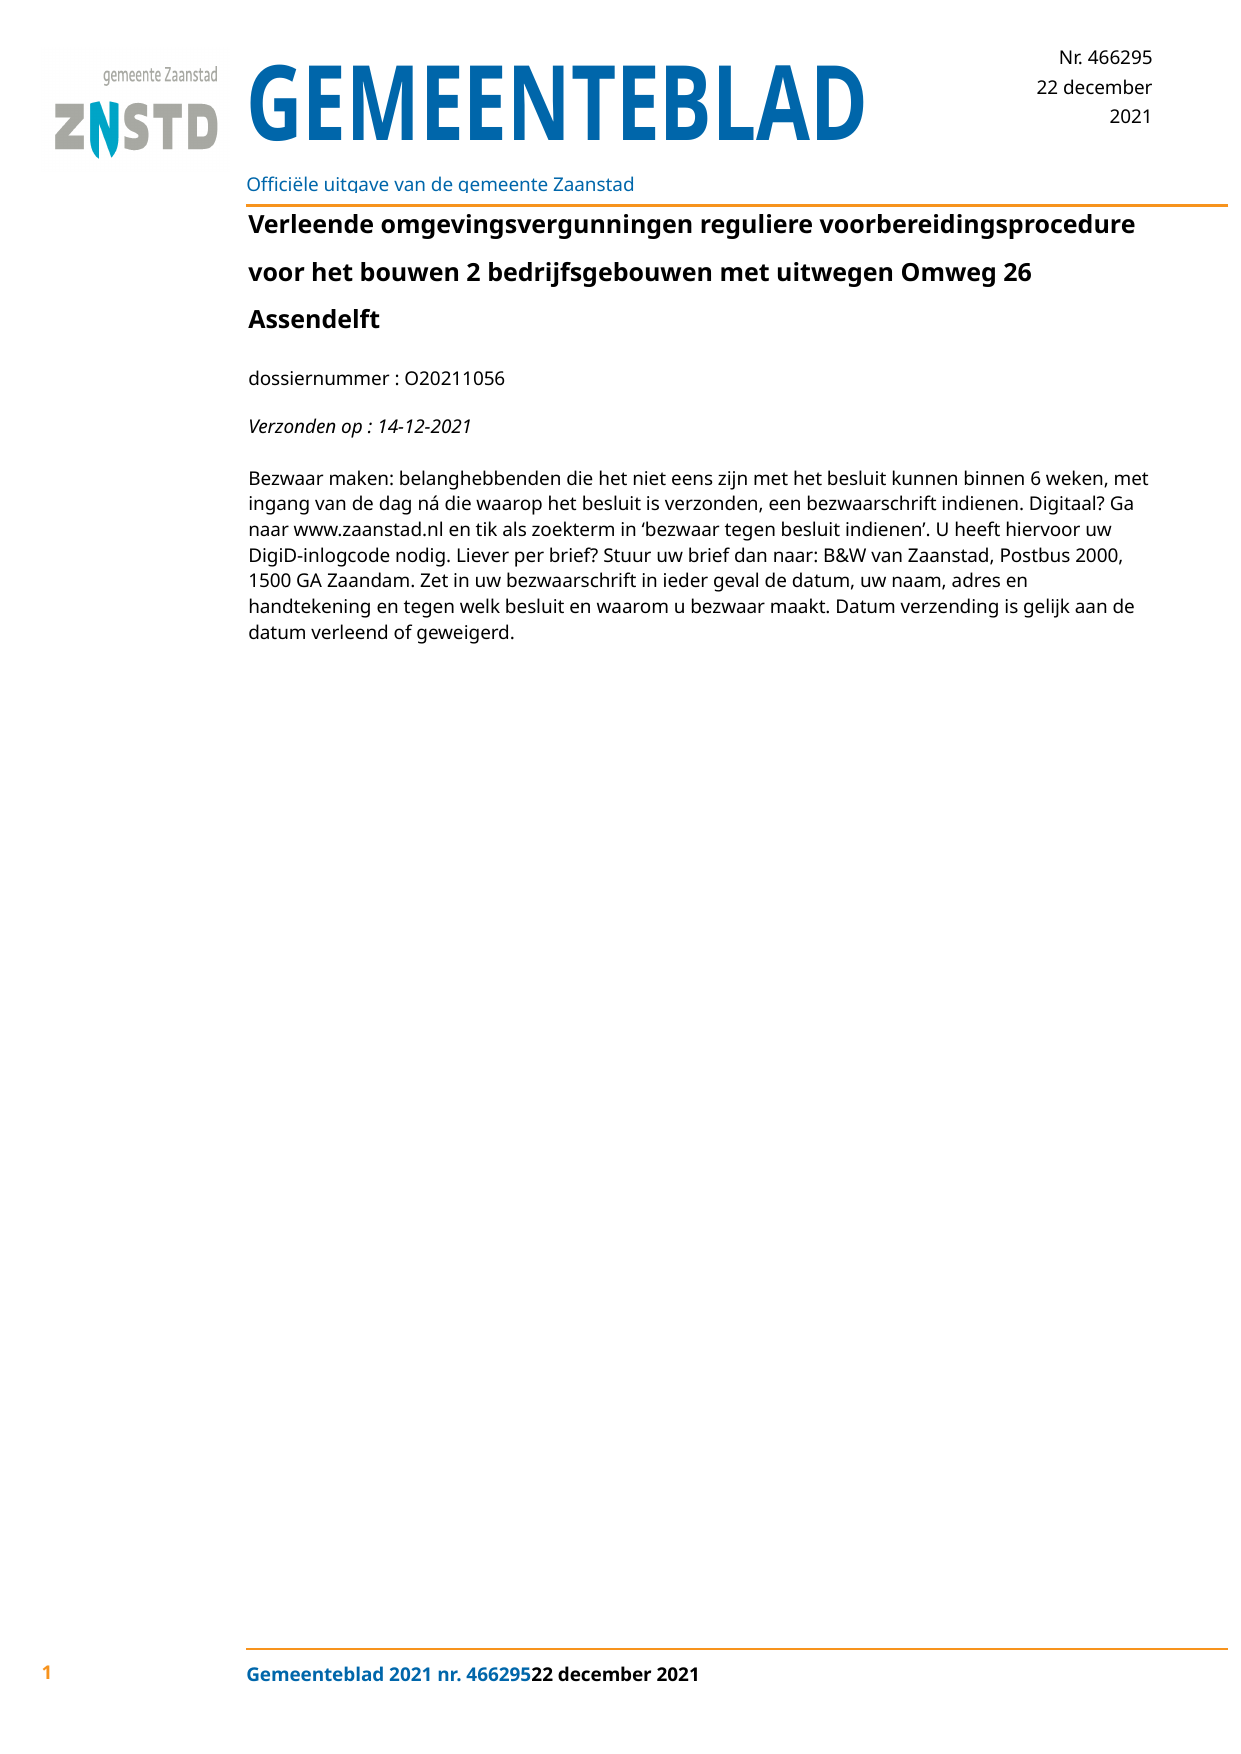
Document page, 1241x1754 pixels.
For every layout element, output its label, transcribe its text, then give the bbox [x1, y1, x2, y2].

picture [41, 47, 231, 172]
text Bezwaar maken: belanghebbenden die het niet eens zijn met het besluit kunnen binnen 6 weken, met ingang van de dag ná die waarop het besluit is verzonden, een bezwaarschrift indienen. Digitaal? Ga naar www.zaanstad.nl en tik als zoekterm in ‘bezwaar tegen besluit indienen’. U heeft hiervoor uw DigiD-inlogcode nodig. Liever per brief? Stuur uw brief dan naar: B&W van Zaanstad, Postbus 2000, 1500 GA Zaandam. Zet in uw bezwaarschrift in ieder geval de datum, uw naam, adres en handtekening en tegen welk besluit en waarom u bezwaar maakt. Datum verzending is gelijk aan de datum verleend of geweigerd. [248, 465, 1152, 645]
text dossiernummer : O20211056 [248, 366, 1152, 391]
text Verleende omgevingsvergunningen reguliere voorbereidingsprocedure voor het bouwen 2 bedrijfsgebouwen met uitwegen Omweg 26 Assendelft [248, 207, 1152, 336]
text Verzonden op : 14-12-2021 [248, 413, 1152, 439]
